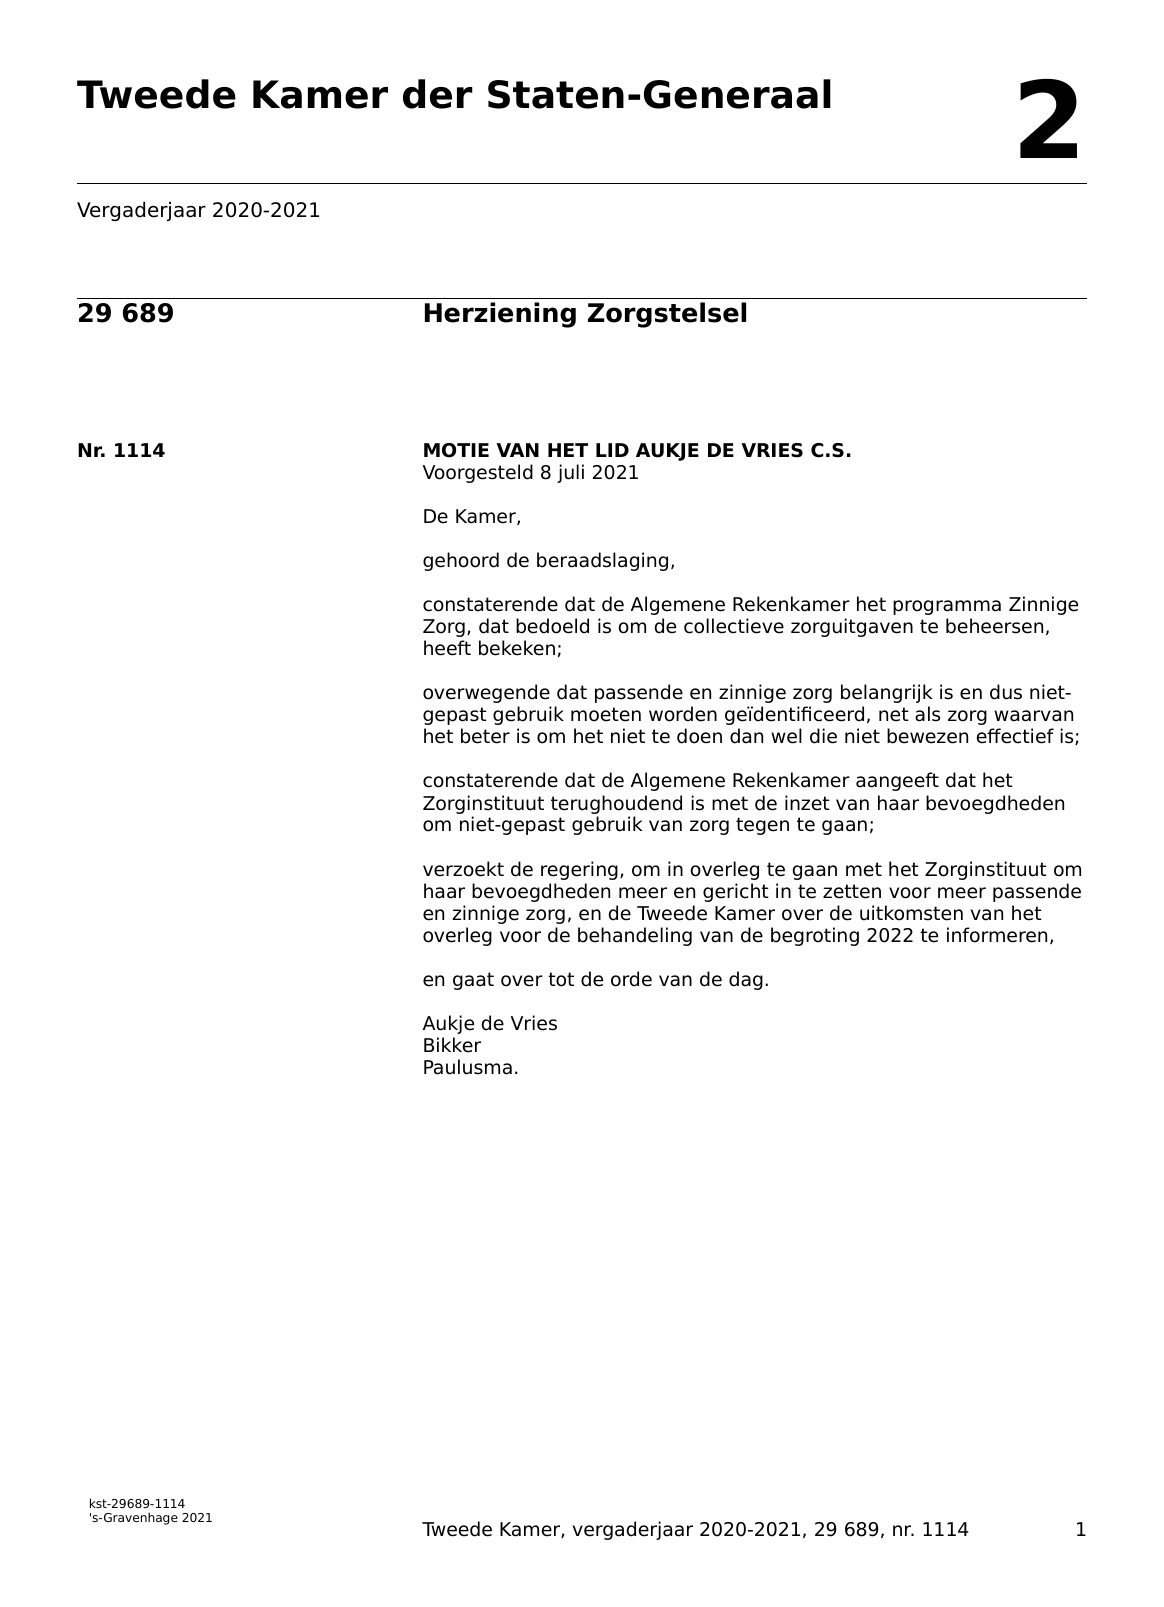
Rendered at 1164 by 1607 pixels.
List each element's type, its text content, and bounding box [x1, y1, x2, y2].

text en gaat over tot de orde van de dag. [422, 969, 1087, 991]
table_header 2 [886, 59, 1087, 183]
text Voorgesteld 8 juli 2021 [422, 462, 1087, 484]
subtitle Nr. 1114 MOTIE VAN HET LID AUKJE DE VRIES C.S. [77, 440, 1087, 462]
text 's-Gravenhage 2021 [88, 1511, 323, 1525]
text verzoekt de regering, om in overleg te gaan met het Zorginstituut om haar bevoegdheden meer en gericht in te zetten voor meer passende en zinnige zorg, en de Tweede Kamer over de uitkomsten van het overleg voor de behandeling van de begroting 2022 te informeren, [422, 858, 1087, 946]
text constaterende dat de Algemene Rekenkamer het programma Zinnige Zorg, dat bedoeld is om de collectieve zorguitgaven te beheersen, heeft bekeken; [422, 594, 1087, 660]
table_cell Vergaderjaar 2020-2021 [77, 184, 1087, 298]
text overwegende dat passende en zinnige zorg belangrijk is en dus niet-gepast gebruik moeten worden geïdentificeerd, net als zorg waarvan het beter is om het niet te doen dan wel die niet bewezen effectief is; [422, 682, 1087, 748]
text Bikker [422, 1035, 1087, 1057]
text Paulusma. [422, 1057, 1087, 1079]
subtitle 29 689 Herziening Zorgstelsel [77, 299, 1087, 329]
text kst-29689-1114 [88, 1497, 323, 1511]
table_header Tweede Kamer der Staten-Generaal [77, 59, 886, 183]
text gehoord de beraadslaging, [422, 550, 1087, 572]
text Aukje de Vries [422, 1013, 1087, 1035]
text constaterende dat de Algemene Rekenkamer aangeeft dat het Zorginstituut terughoudend is met de inzet van haar bevoegdheden om niet-gepast gebruik van zorg tegen te gaan; [422, 770, 1087, 836]
text De Kamer, [422, 506, 1087, 528]
